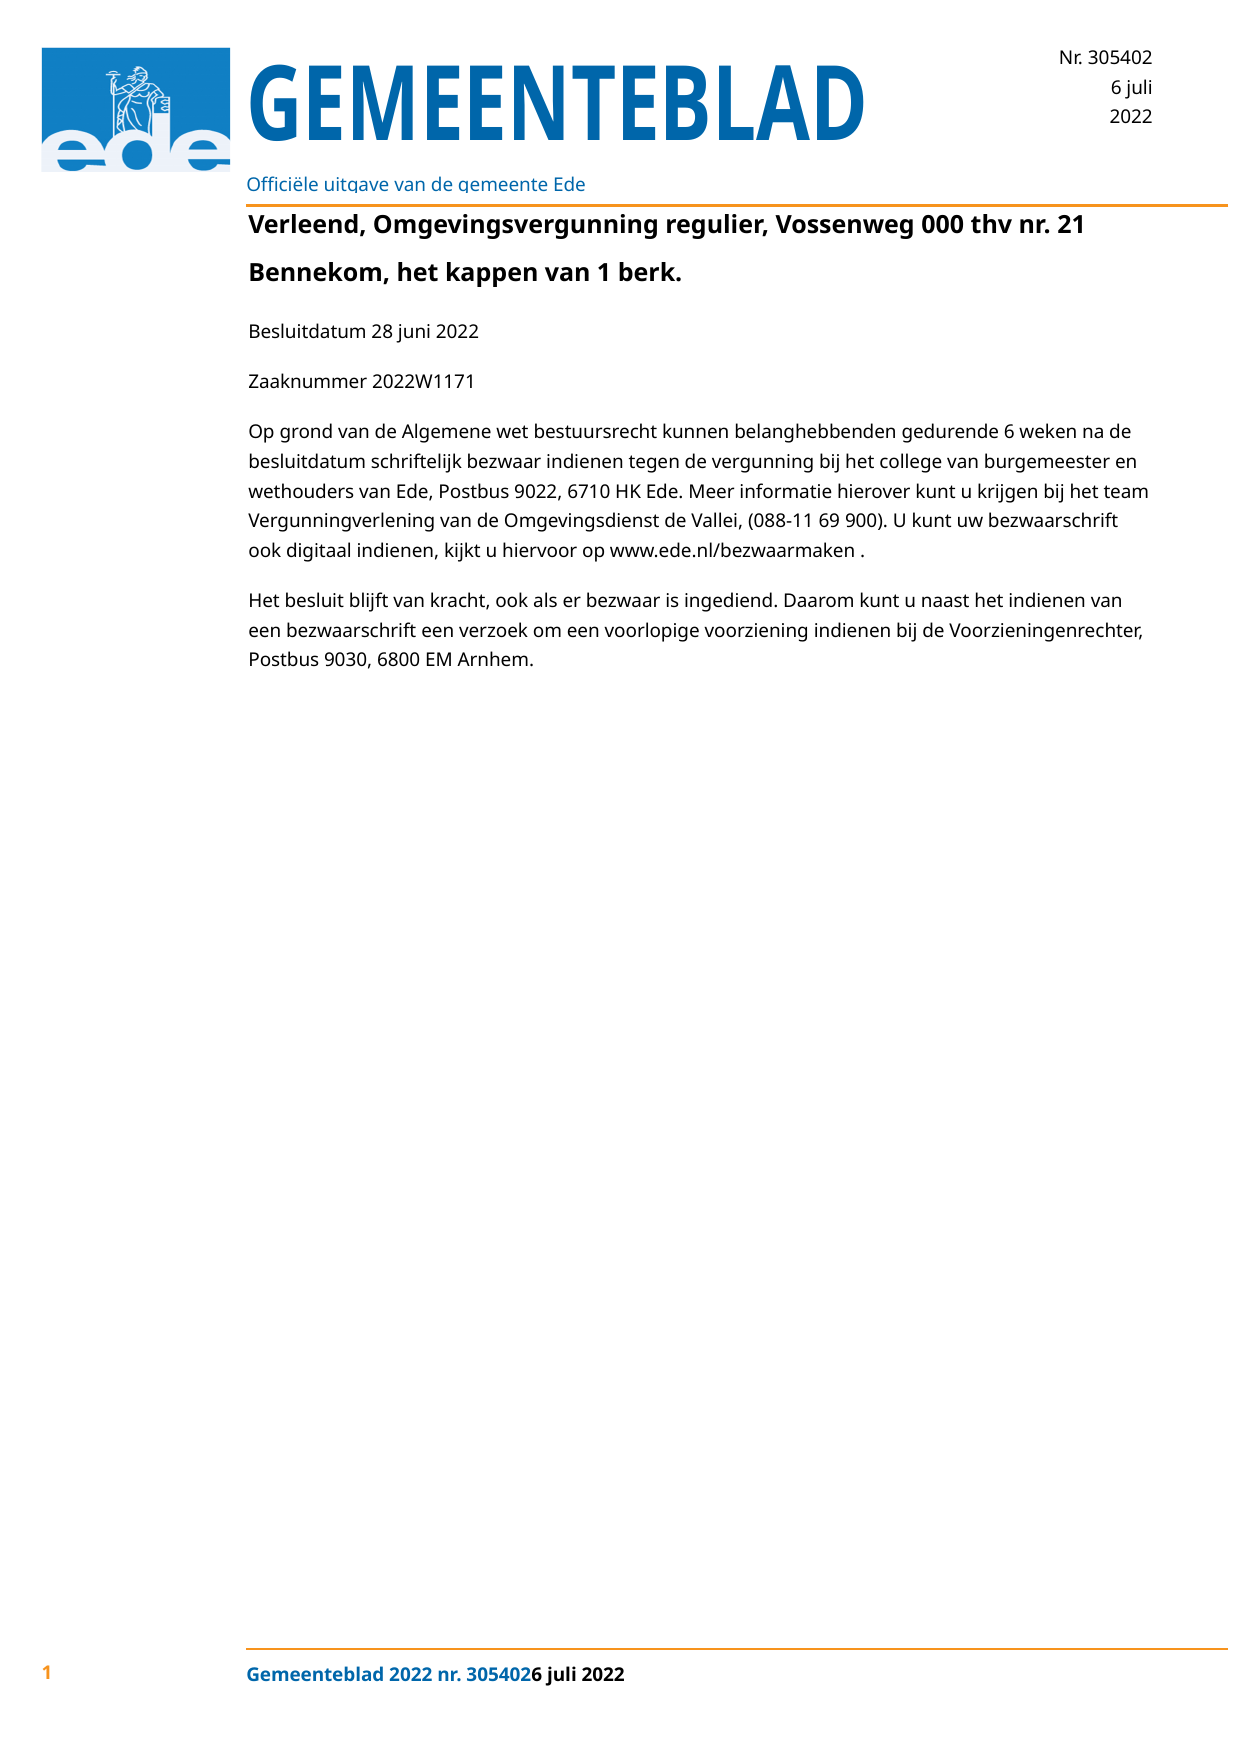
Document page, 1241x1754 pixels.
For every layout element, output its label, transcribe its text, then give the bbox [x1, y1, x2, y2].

picture [41, 47, 231, 172]
text Het besluit blijft van kracht, ook als er bezwaar is ingediend. Daarom kunt u naast het indienen van een bezwaarschrift een verzoek om een voorlopige voorziening indienen bij de Voorzieningenrechter, Postbus 9030, 6800 EM Arnhem. [248, 587, 1152, 672]
text Besluitdatum 28 juni 2022 [248, 318, 1152, 344]
text Op grond van de Algemene wet bestuursrecht kunnen belanghebbenden gedurende 6 weken na de besluitdatum schriftelijk bezwaar indienen tegen de vergunning bij het college van burgemeester en wethouders van Ede, Postbus 9022, 6710 HK Ede. Meer informatie hierover kunt u krijgen bij het team Vergunningverlening van de Omgevingsdienst de Vallei, (088-11 69 900). U kunt uw bezwaarschrift ook digitaal indienen, kijkt u hiervoor op www.ede.nl/bezwaarmaken . [248, 419, 1152, 563]
text Verleend, Omgevingsvergunning regulier, Vossenweg 000 thv nr. 21 Bennekom, het kappen van 1 berk. [248, 207, 1152, 288]
text Zaaknummer 2022W1171 [248, 368, 1152, 394]
